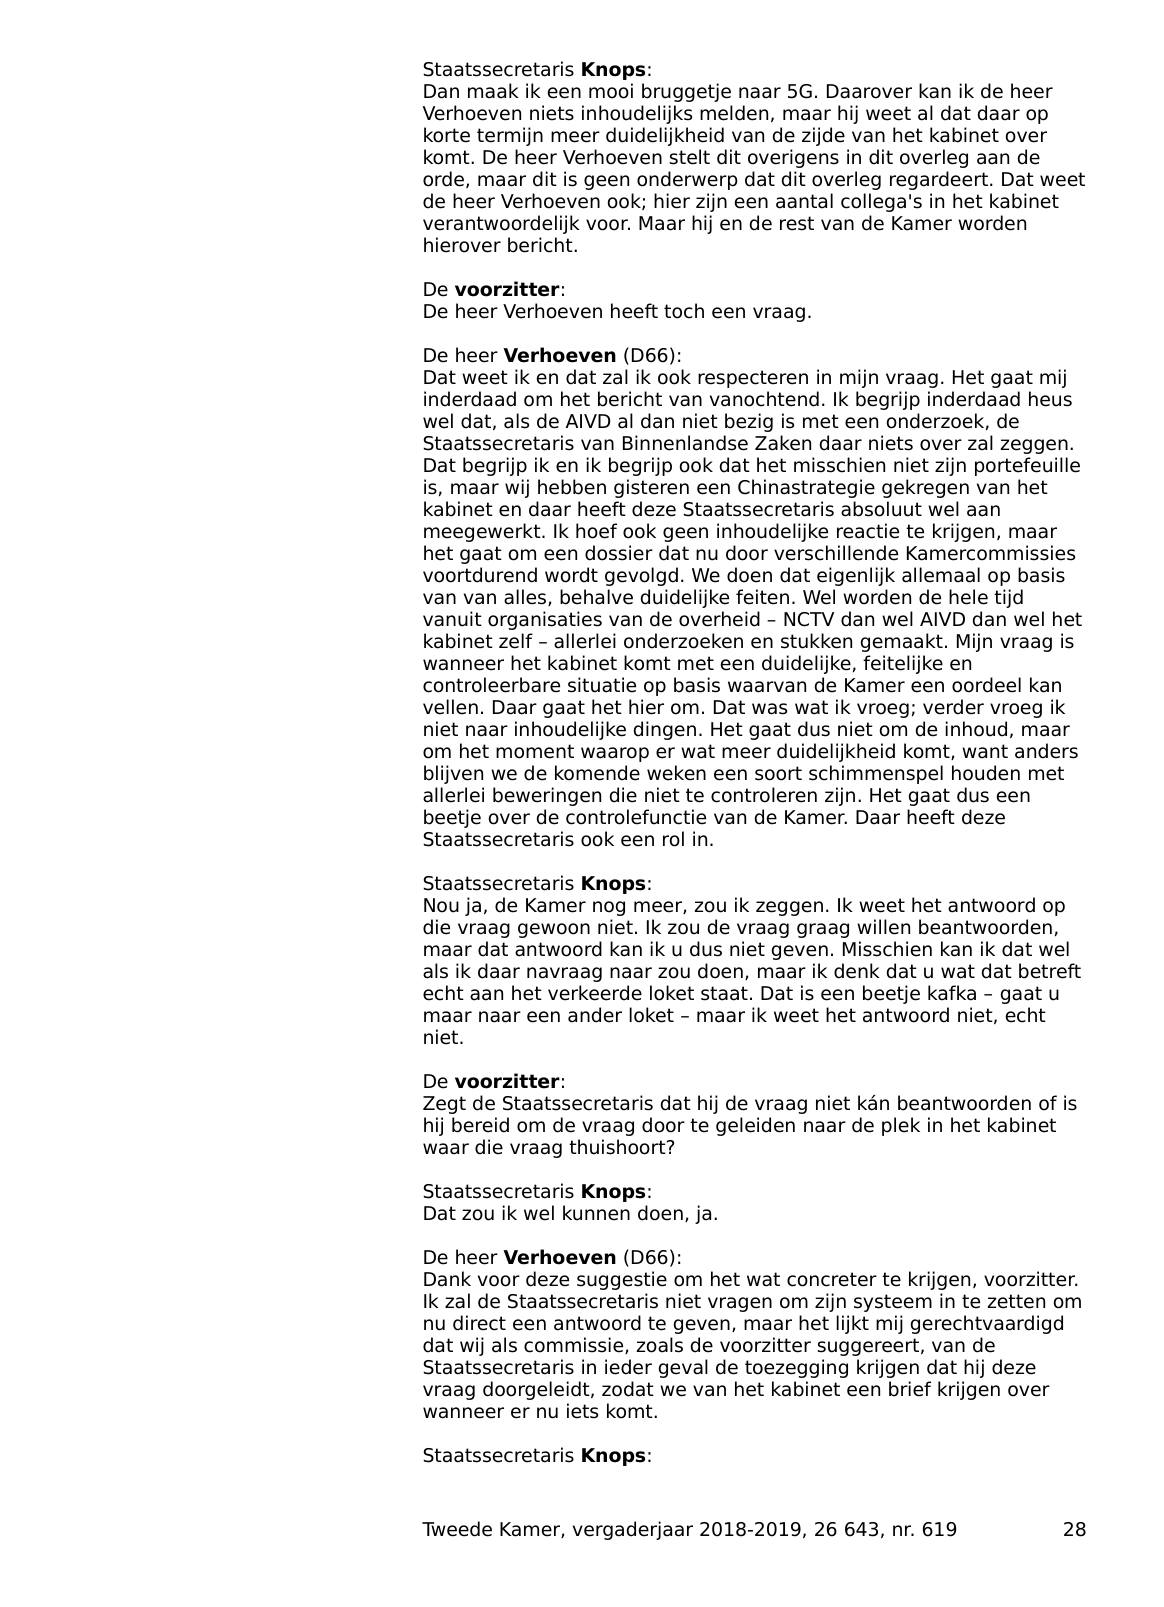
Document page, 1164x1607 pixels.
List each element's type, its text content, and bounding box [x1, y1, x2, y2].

text Dat zou ik wel kunnen doen, ja. [422, 1203, 1087, 1225]
text De heer Verhoeven (D66): [422, 345, 1087, 367]
text Staatssecretaris Knops: [422, 1445, 1087, 1467]
text De voorzitter: [422, 1071, 1087, 1093]
text De voorzitter: [422, 279, 1087, 301]
text Dat weet ik en dat zal ik ook respecteren in mijn vraag. Het gaat mij inderdaad om het bericht van vanochtend. Ik begrijp inderdaad heus wel dat, als de AIVD al dan niet bezig is met een onderzoek, de Staatssecretaris van Binnenlandse Zaken daar niets over zal zeggen. Dat begrijp ik en ik begrijp ook dat het misschien niet zijn portefeuille is, maar wij hebben gisteren een Chinastrategie gekregen van het kabinet en daar heeft deze Staatssecretaris absoluut wel aan meegewerkt. Ik hoef ook geen inhoudelijke reactie te krijgen, maar het gaat om een dossier dat nu door verschillende Kamercommissies voortdurend wordt gevolgd. We doen dat eigenlijk allemaal op basis van van alles, behalve duidelijke feiten. Wel worden de hele tijd vanuit organisaties van de overheid – NCTV dan wel AIVD dan wel het kabinet zelf – allerlei onderzoeken en stukken gemaakt. Mijn vraag is wanneer het kabinet komt met een duidelijke, feitelijke en controleerbare situatie op basis waarvan de Kamer een oordeel kan vellen. Daar gaat het hier om. Dat was wat ik vroeg; verder vroeg ik niet naar inhoudelijke dingen. Het gaat dus niet om de inhoud, maar om het moment waarop er wat meer duidelijkheid komt, want anders blijven we de komende weken een soort schimmenspel houden met allerlei beweringen die niet te controleren zijn. Het gaat dus een beetje over de controlefunctie van de Kamer. Daar heeft deze Staatssecretaris ook een rol in. [422, 367, 1087, 851]
text Staatssecretaris Knops: [422, 873, 1087, 895]
text Zegt de Staatssecretaris dat hij de vraag niet kán beantwoorden of is hij bereid om de vraag door te geleiden naar de plek in het kabinet waar die vraag thuishoort? [422, 1093, 1087, 1159]
text Staatssecretaris Knops: [422, 59, 1087, 81]
text De heer Verhoeven (D66): [422, 1247, 1087, 1269]
text Dank voor deze suggestie om het wat concreter te krijgen, voorzitter. Ik zal de Staatssecretaris niet vragen om zijn systeem in te zetten om nu direct een antwoord te geven, maar het lijkt mij gerechtvaardigd dat wij als commissie, zoals de voorzitter suggereert, van de Staatssecretaris in ieder geval de toezegging krijgen dat hij deze vraag doorgeleidt, zodat we van het kabinet een brief krijgen over wanneer er nu iets komt. [422, 1269, 1087, 1423]
text De heer Verhoeven heeft toch een vraag. [422, 301, 1087, 323]
text Staatssecretaris Knops: [422, 1181, 1087, 1203]
text Dan maak ik een mooi bruggetje naar 5G. Daarover kan ik de heer Verhoeven niets inhoudelijks melden, maar hij weet al dat daar op korte termijn meer duidelijkheid van de zijde van het kabinet over komt. De heer Verhoeven stelt dit overigens in dit overleg aan de orde, maar dit is geen onderwerp dat dit overleg regardeert. Dat weet de heer Verhoeven ook; hier zijn een aantal collega's in het kabinet verantwoordelijk voor. Maar hij en de rest van de Kamer worden hierover bericht. [422, 81, 1087, 257]
text Nou ja, de Kamer nog meer, zou ik zeggen. Ik weet het antwoord op die vraag gewoon niet. Ik zou de vraag graag willen beantwoorden, maar dat antwoord kan ik u dus niet geven. Misschien kan ik dat wel als ik daar navraag naar zou doen, maar ik denk dat u wat dat betreft echt aan het verkeerde loket staat. Dat is een beetje kafka – gaat u maar naar een ander loket – maar ik weet het antwoord niet, echt niet. [422, 895, 1087, 1049]
